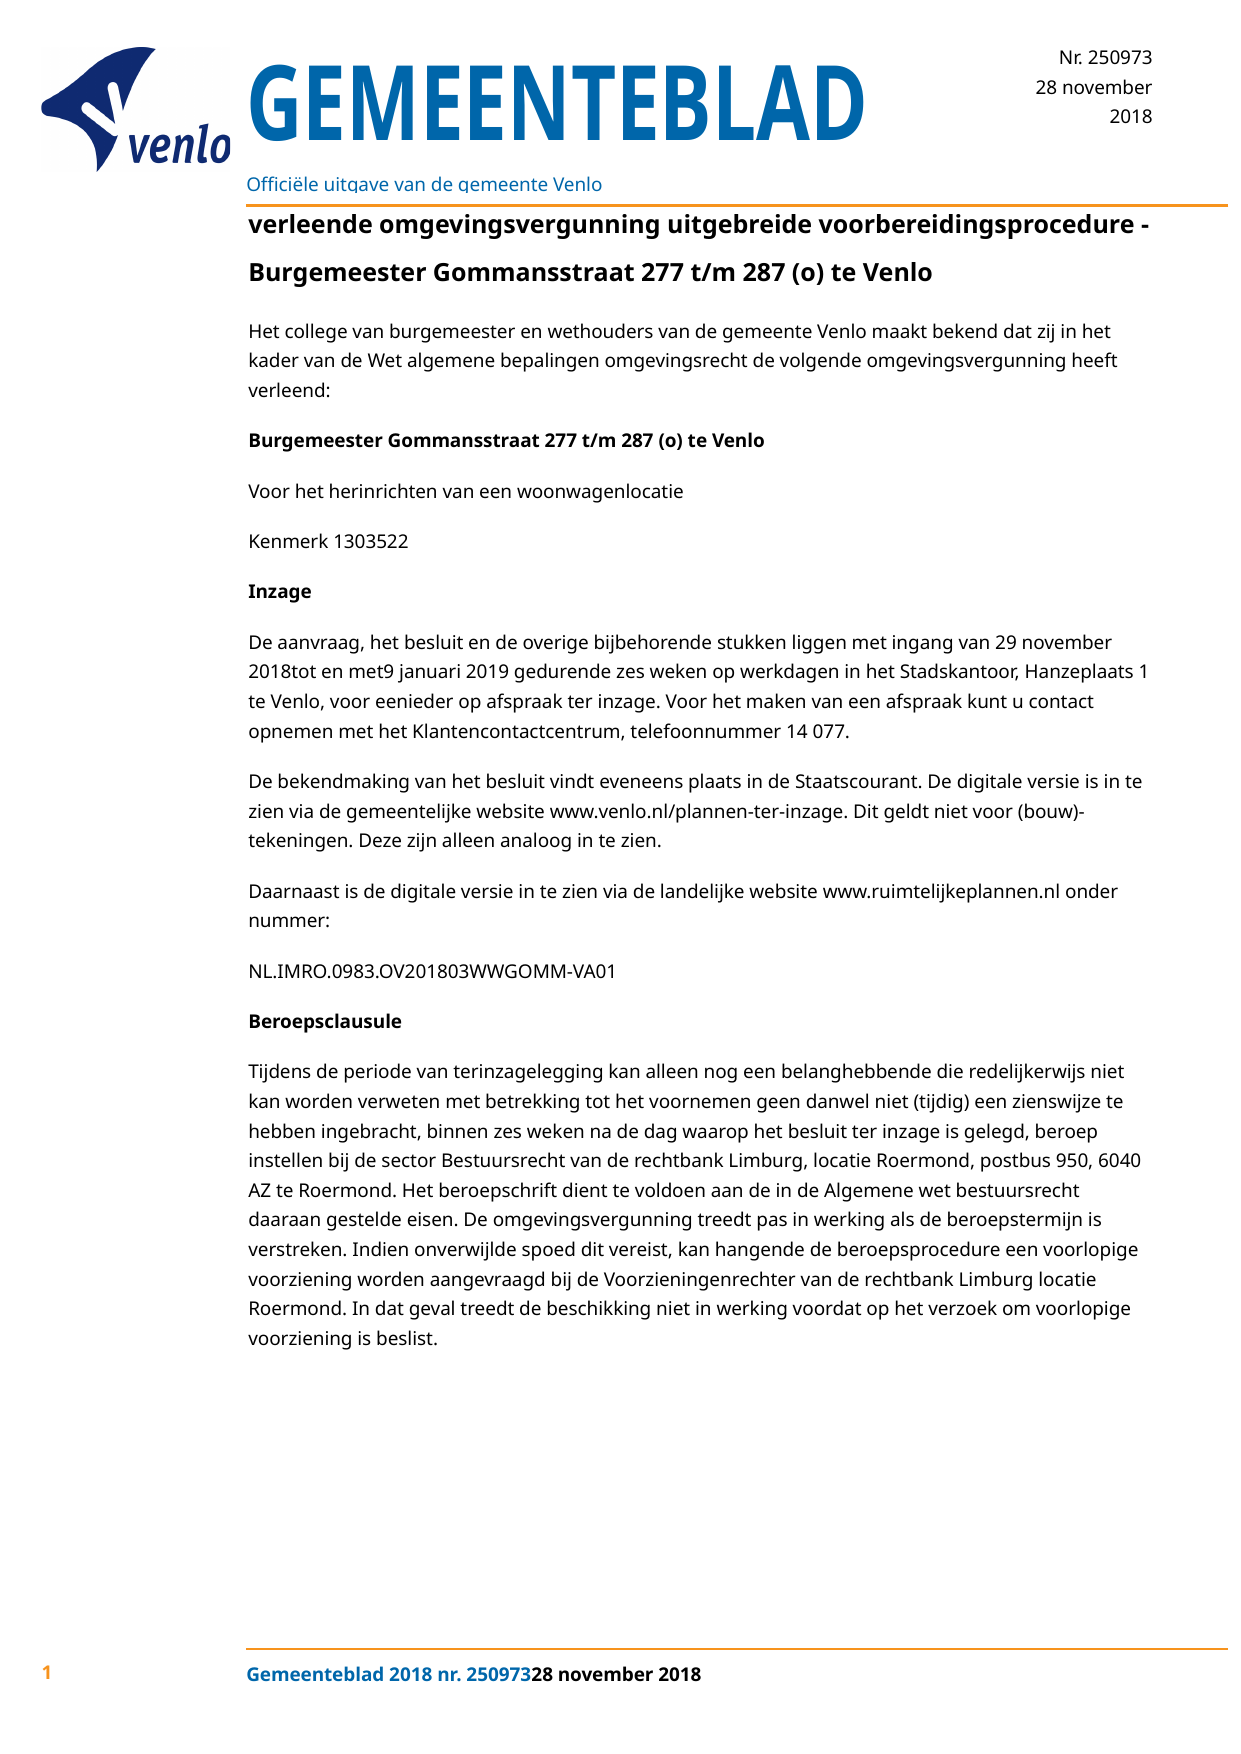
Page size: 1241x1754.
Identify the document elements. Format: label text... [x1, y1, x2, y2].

text Inzage [248, 579, 1152, 604]
text Kenmerk 1303522 [248, 528, 1152, 554]
text verleende omgevingsvergunning uitgebreide voorbereidingsprocedure - Burgemeester Gommansstraat 277 t/m 287 (o) te Venlo [248, 207, 1152, 288]
text De aanvraag, het besluit en de overige bijbehorende stukken liggen met ingang van 29 november 2018tot en met9 januari 2019 gedurende zes weken op werkdagen in het Stadskantoor, Hanzeplaats 1 te Venlo, voor eenieder op afspraak ter inzage. Voor het maken van een afspraak kunt u contact opnemen met het Klantencontactcentrum, telefoonnummer 14 077. [248, 629, 1152, 744]
text Het college van burgemeester en wethouders van de gemeente Venlo maakt bekend dat zij in het kader van de Wet algemene bepalingen omgevingsrecht de volgende omgevingsvergunning heeft verleend: [248, 318, 1152, 403]
text Voor het herinrichten van een woonwagenlocatie [248, 478, 1152, 504]
picture [41, 47, 231, 172]
text Tijdens de periode van terinzagelegging kan alleen nog een belanghebbende die redelijkerwijs niet kan worden verweten met betrekking tot het voornemen geen danwel niet (tijdig) een zienswijze te hebben ingebracht, binnen zes weken na de dag waarop het besluit ter inzage is gelegd, beroep instellen bij de sector Bestuursrecht van de rechtbank Limburg, locatie Roermond, postbus 950, 6040 AZ te Roermond. Het beroepschrift dient te voldoen aan de in de Algemene wet bestuursrecht daaraan gestelde eisen. De omgevingsvergunning treedt pas in werking als de beroepstermijn is verstreken. Indien onverwijlde spoed dit vereist, kan hangende de beroepsprocedure een voorlopige voorziening worden aangevraagd bij de Voorzieningenrechter van de rechtbank Limburg locatie Roermond. In dat geval treedt de beschikking niet in werking voordat op het verzoek om voorlopige voorziening is beslist. [248, 1059, 1152, 1351]
text Daarnaast is de digitale versie in te zien via de landelijke website www.ruimtelijkeplannen.nl onder nummer: [248, 878, 1152, 933]
text De bekendmaking van het besluit vindt eveneens plaats in de Staatscourant. De digitale versie is in te zien via de gemeentelijke website www.venlo.nl/plannen-ter-inzage. Dit geldt niet voor (bouw)-tekeningen. Deze zijn alleen analoog in te zien. [248, 768, 1152, 853]
text Burgemeester Gommansstraat 277 t/m 287 (o) te Venlo [248, 427, 1152, 453]
text Beroepsclausule [248, 1008, 1152, 1034]
text NL.IMRO.0983.OV201803WWGOMM-VA01 [248, 958, 1152, 984]
